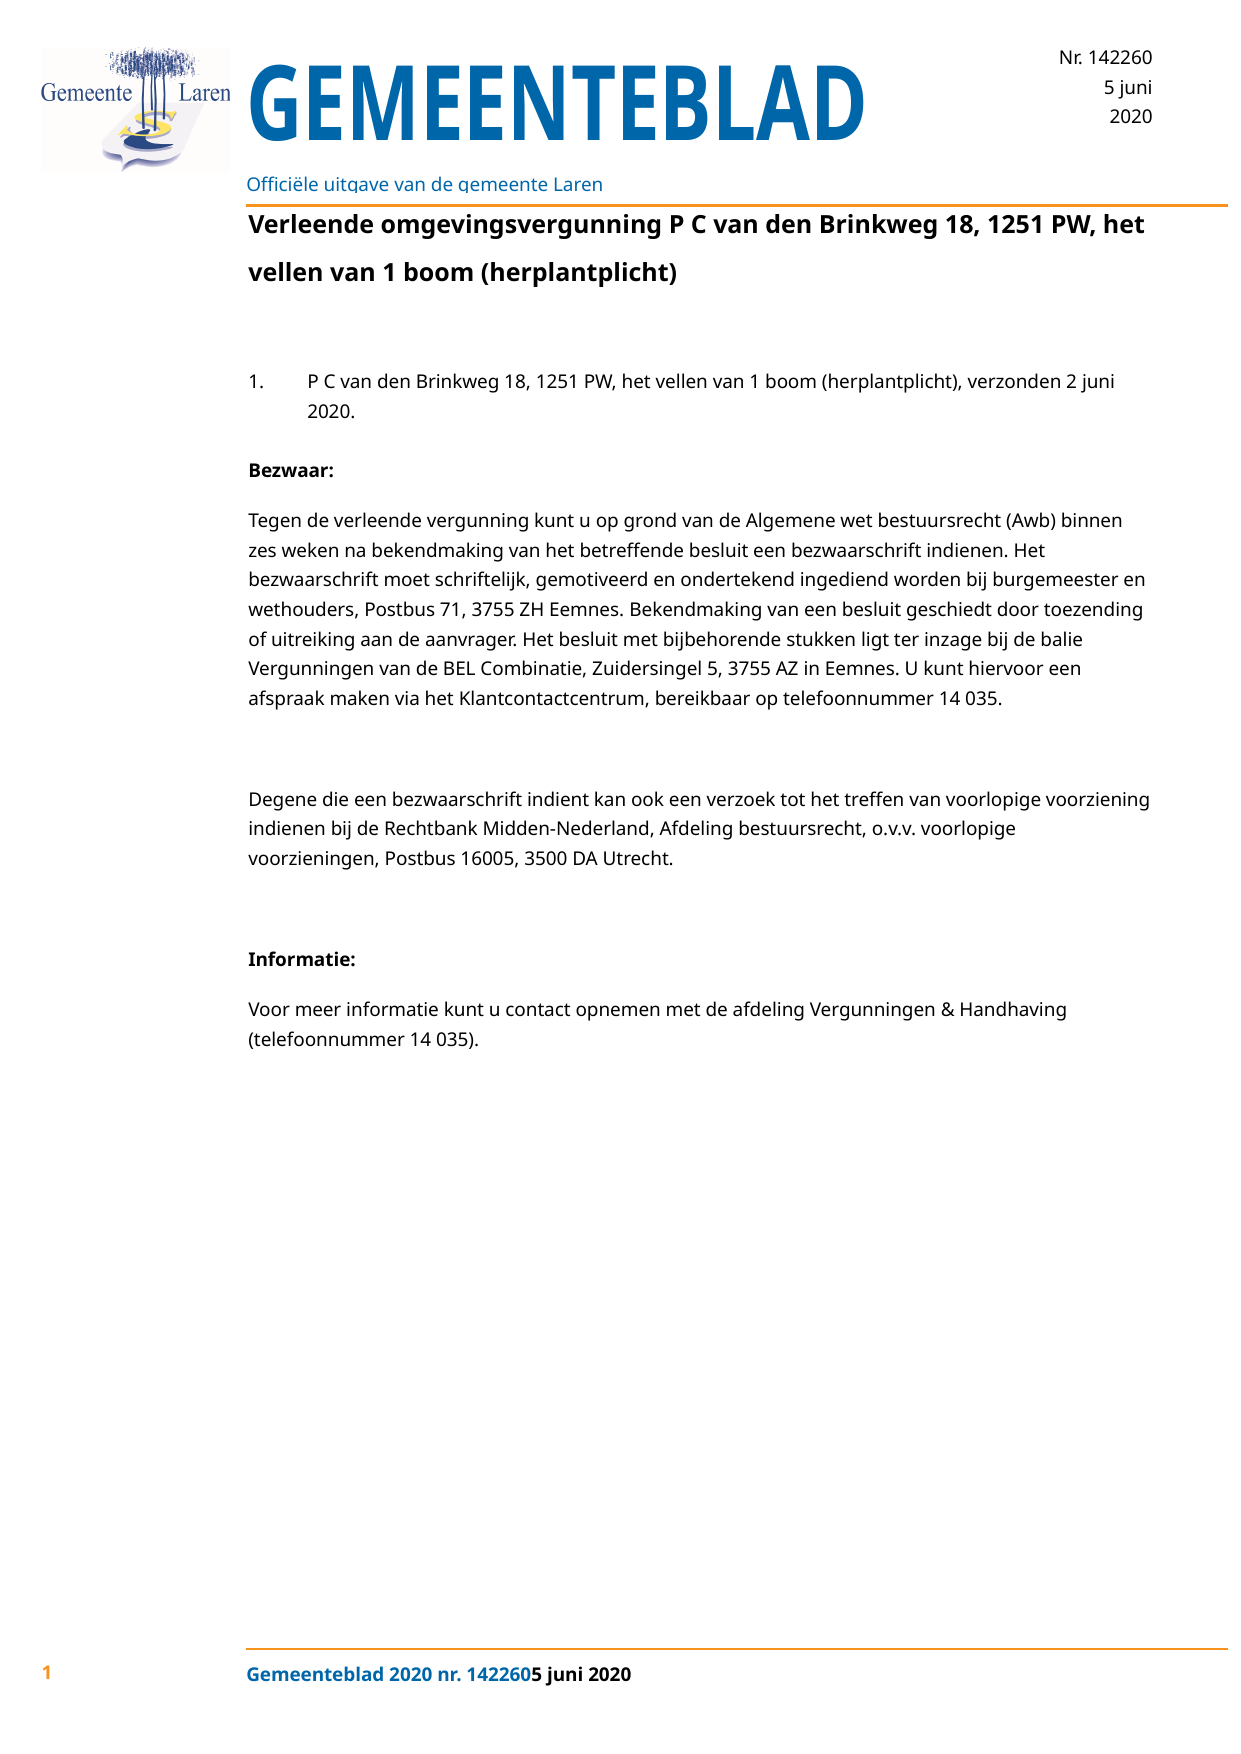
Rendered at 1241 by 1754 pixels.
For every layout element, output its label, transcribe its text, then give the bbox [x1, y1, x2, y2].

picture [41, 47, 231, 172]
text Degene die een bezwaarschrift indient kan ook een verzoek tot het treffen van voorlopige voorziening indienen bij de Rechtbank Midden-Nederland, Afdeling bestuursrecht, o.v.v. voorlopige voorzieningen, Postbus 16005, 3500 DA Utrecht. [248, 786, 1152, 871]
text Tegen de verleende vergunning kunt u op grond van de Algemene wet bestuursrecht (Awb) binnen zes weken na bekendmaking van het betreffende besluit een bezwaarschrift indienen. Het bezwaarschrift moet schriftelijk, gemotiveerd en ondertekend ingediend worden bij burgemeester en wethouders, Postbus 71, 3755 ZH Eemnes. Bekendmaking van een besluit geschiedt door toezending of uitreiking aan de aanvrager. Het besluit met bijbehorende stukken ligt ter inzage bij de balie Vergunningen van de BEL Combinatie, Zuidersingel 5, 3755 AZ in Eemnes. U kunt hiervoor een afspraak maken via het Klantcontactcentrum, bereikbaar op telefoonnummer 14 035. [248, 507, 1152, 711]
text Voor meer informatie kunt u contact opnemen met de afdeling Vergunningen & Handhaving (telefoonnummer 14 035). [248, 996, 1152, 1052]
text Informatie: [248, 946, 1152, 972]
list P C van den Brinkweg 18, 1251 PW, het vellen van 1 boom (herplantplicht), verzonden 2 juni 2020. [248, 368, 1152, 424]
text Verleende omgevingsvergunning P C van den Brinkweg 18, 1251 PW, het vellen van 1 boom (herplantplicht) [248, 207, 1152, 288]
text Bezwaar: [248, 457, 1152, 483]
